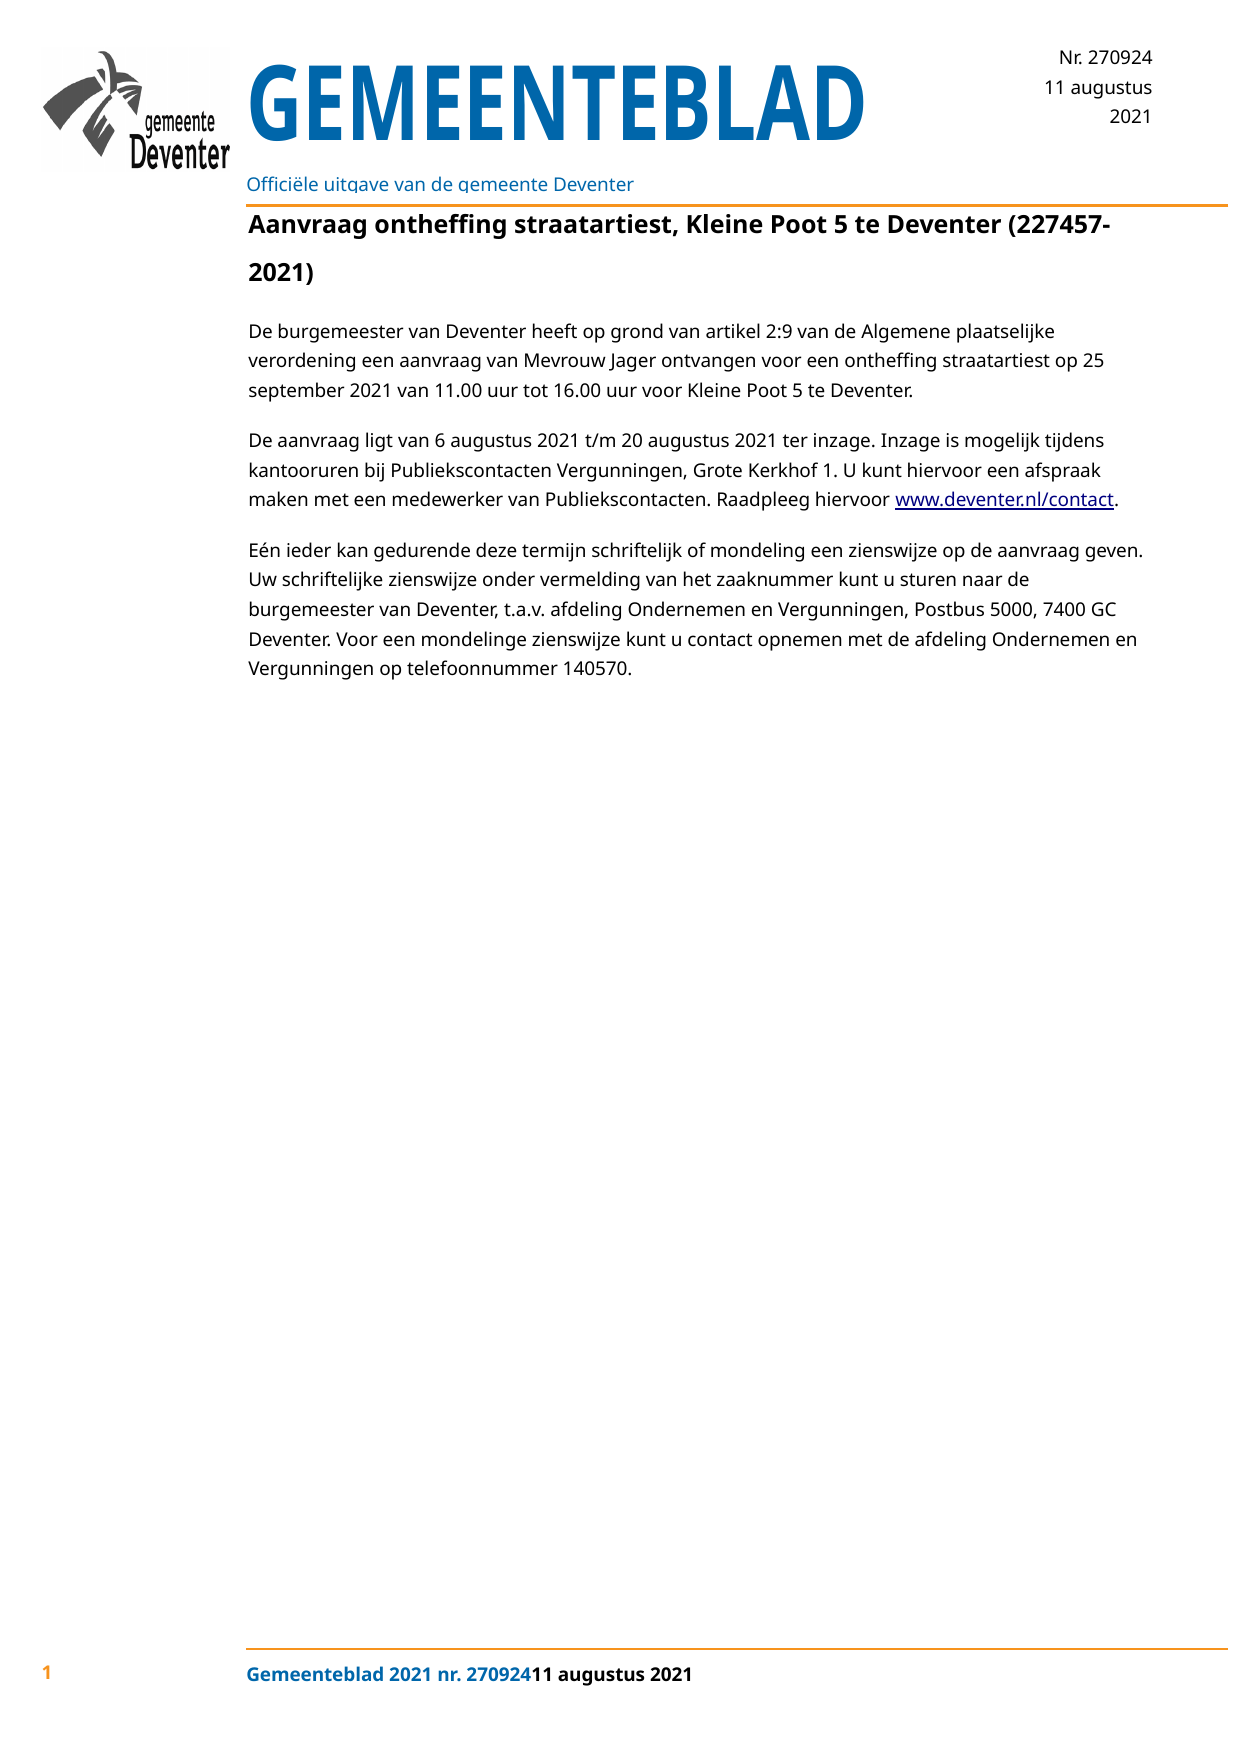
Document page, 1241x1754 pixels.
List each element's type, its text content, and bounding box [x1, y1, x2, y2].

text De aanvraag ligt van 6 augustus 2021 t/m 20 augustus 2021 ter inzage. Inzage is mogelijk tijdens kantooruren bij Publiekscontacten Vergunningen, Grote Kerkhof 1. U kunt hiervoor een afspraak maken met een medewerker van Publiekscontacten. Raadpleeg hiervoor www.deventer.nl/contact. [248, 427, 1152, 512]
text Aanvraag ontheffing straatartiest, Kleine Poot 5 te Deventer (227457-2021) [248, 207, 1152, 288]
picture [41, 47, 231, 172]
text De burgemeester van Deventer heeft op grond van artikel 2:9 van de Algemene plaatselijke verordening een aanvraag van Mevrouw Jager ontvangen voor een ontheffing straatartiest op 25 september 2021 van 11.00 uur tot 16.00 uur voor Kleine Poot 5 te Deventer. [248, 318, 1152, 403]
text Eén ieder kan gedurende deze termijn schriftelijk of mondeling een zienswijze op de aanvraag geven. Uw schriftelijke zienswijze onder vermelding van het zaaknummer kunt u sturen naar de burgemeester van Deventer, t.a.v. afdeling Ondernemen en Vergunningen, Postbus 5000, 7400 GC Deventer. Voor een mondelinge zienswijze kunt u contact opnemen met de afdeling Ondernemen en Vergunningen op telefoonnummer 140570. [248, 537, 1152, 681]
